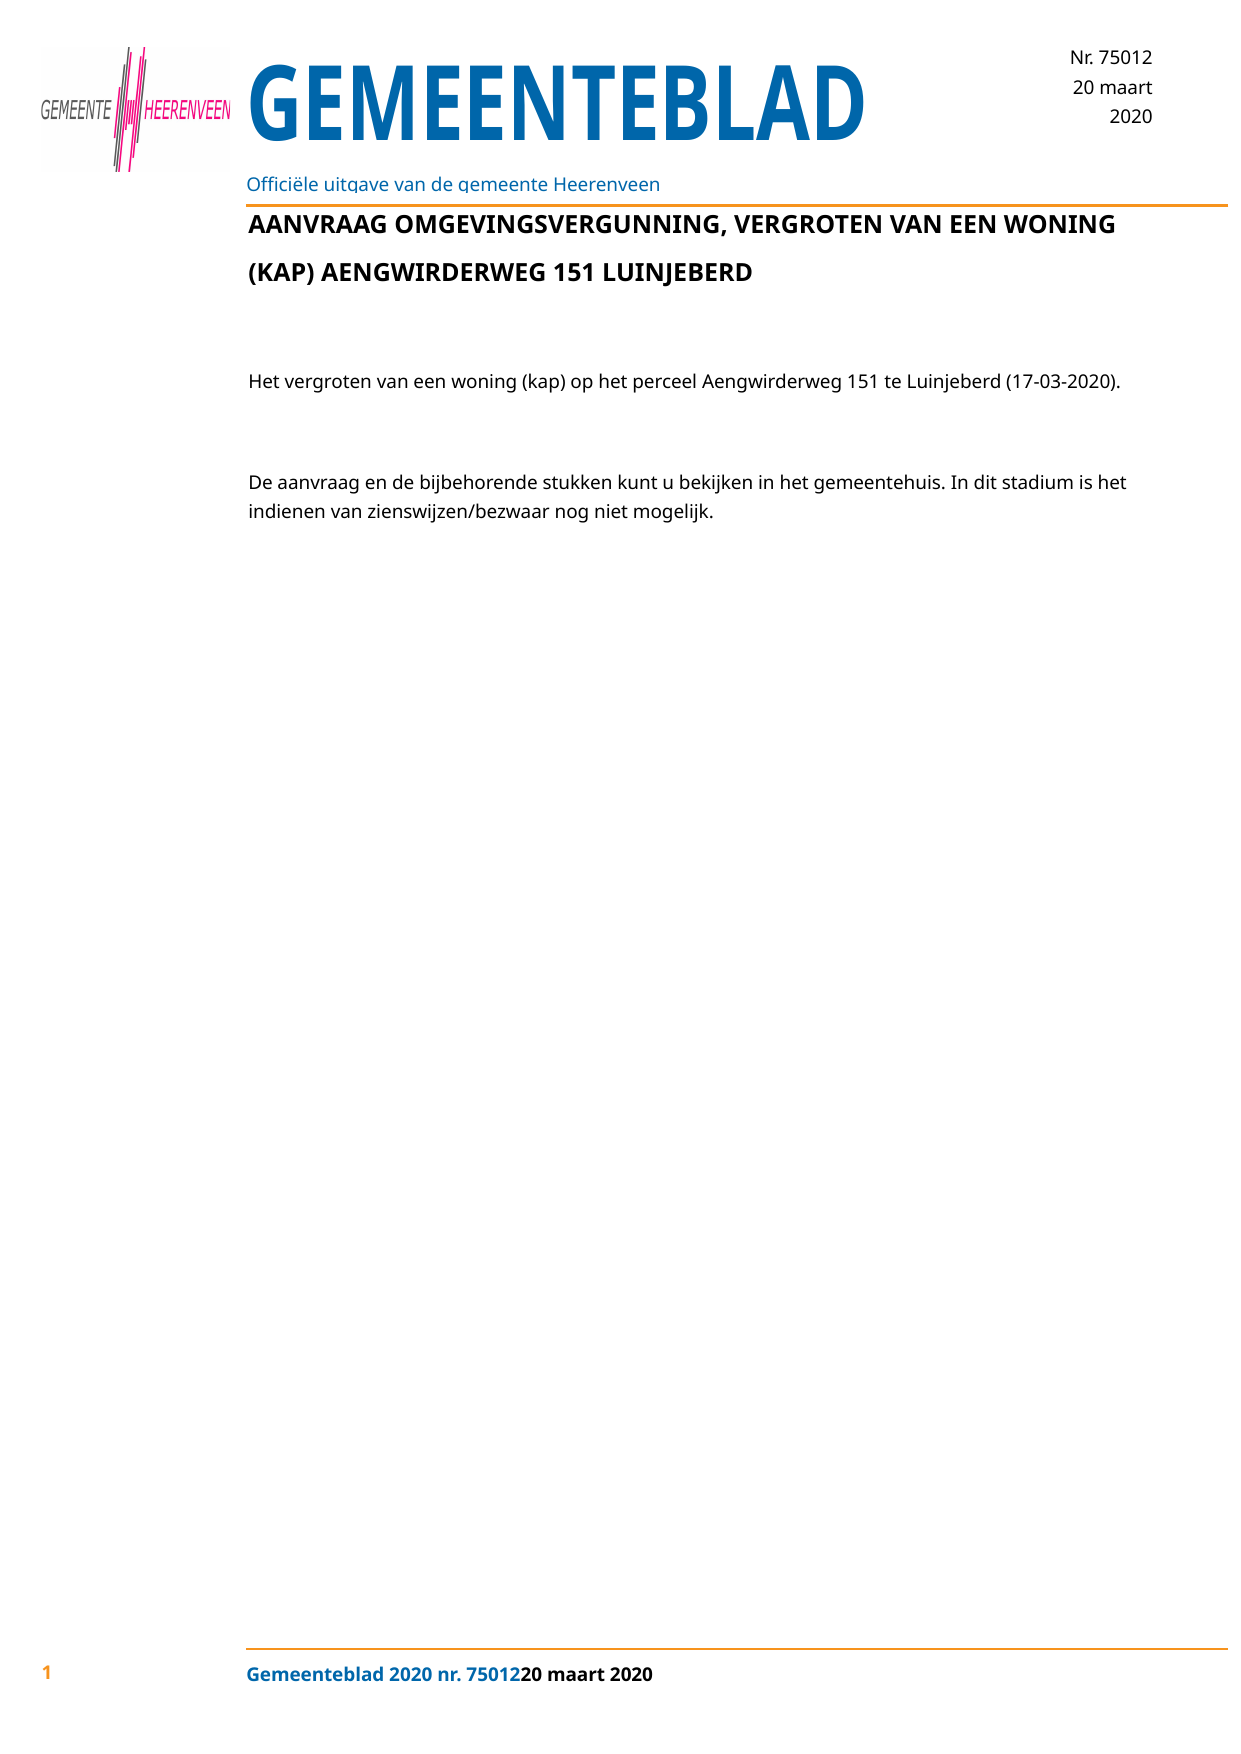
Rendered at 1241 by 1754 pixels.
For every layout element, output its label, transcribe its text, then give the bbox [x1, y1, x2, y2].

text De aanvraag en de bijbehorende stukken kunt u bekijken in het gemeentehuis. In dit stadium is het indienen van zienswijzen/bezwaar nog niet mogelijk. [248, 469, 1152, 524]
picture [41, 47, 231, 172]
text AANVRAAG OMGEVINGSVERGUNNING, VERGROTEN VAN EEN WONING (KAP) AENGWIRDERWEG 151 LUINJEBERD [248, 207, 1152, 288]
text Het vergroten van een woning (kap) op het perceel Aengwirderweg 151 te Luinjeberd (17-03-2020). [248, 368, 1152, 394]
